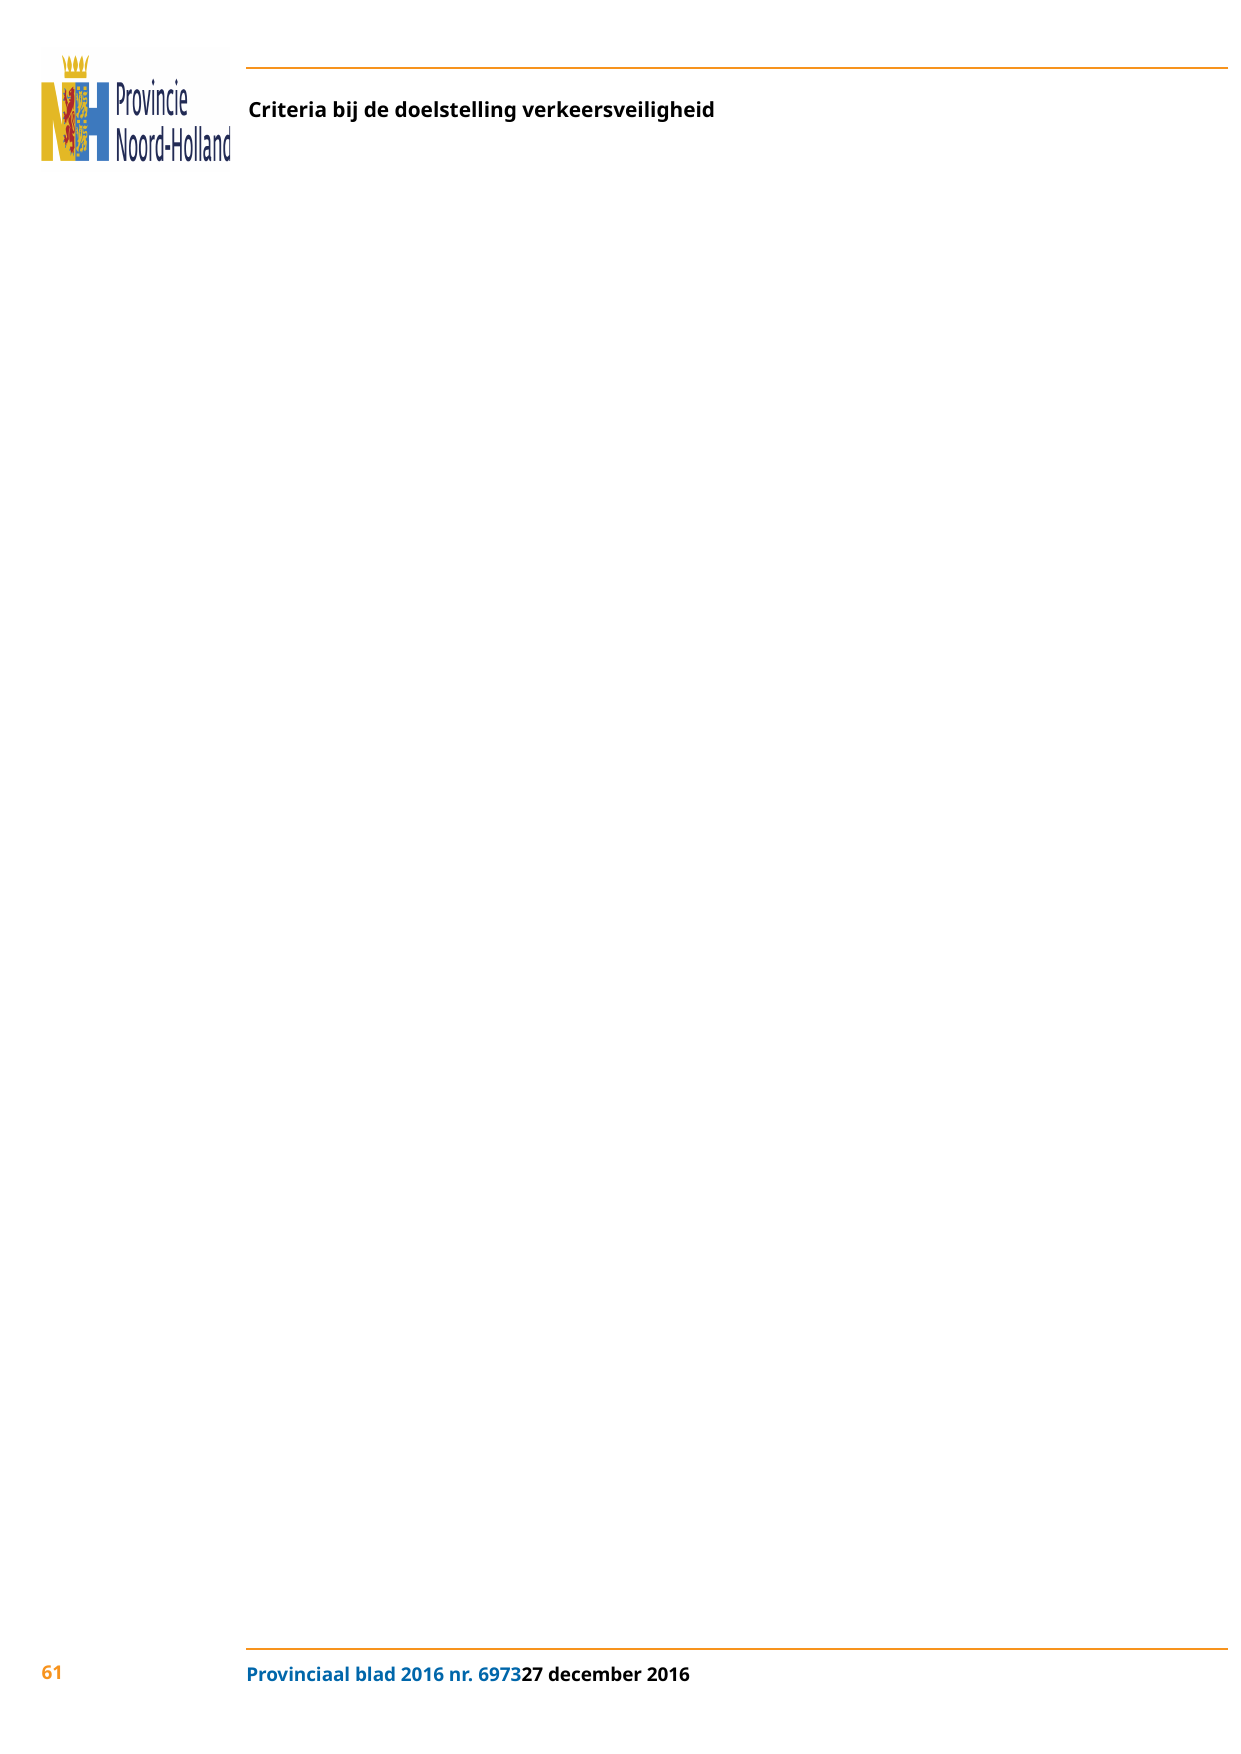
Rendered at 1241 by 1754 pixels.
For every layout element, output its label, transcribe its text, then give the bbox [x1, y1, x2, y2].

text Criteria bij de doelstelling verkeersveiligheid [248, 95, 1152, 123]
picture [41, 47, 231, 172]
